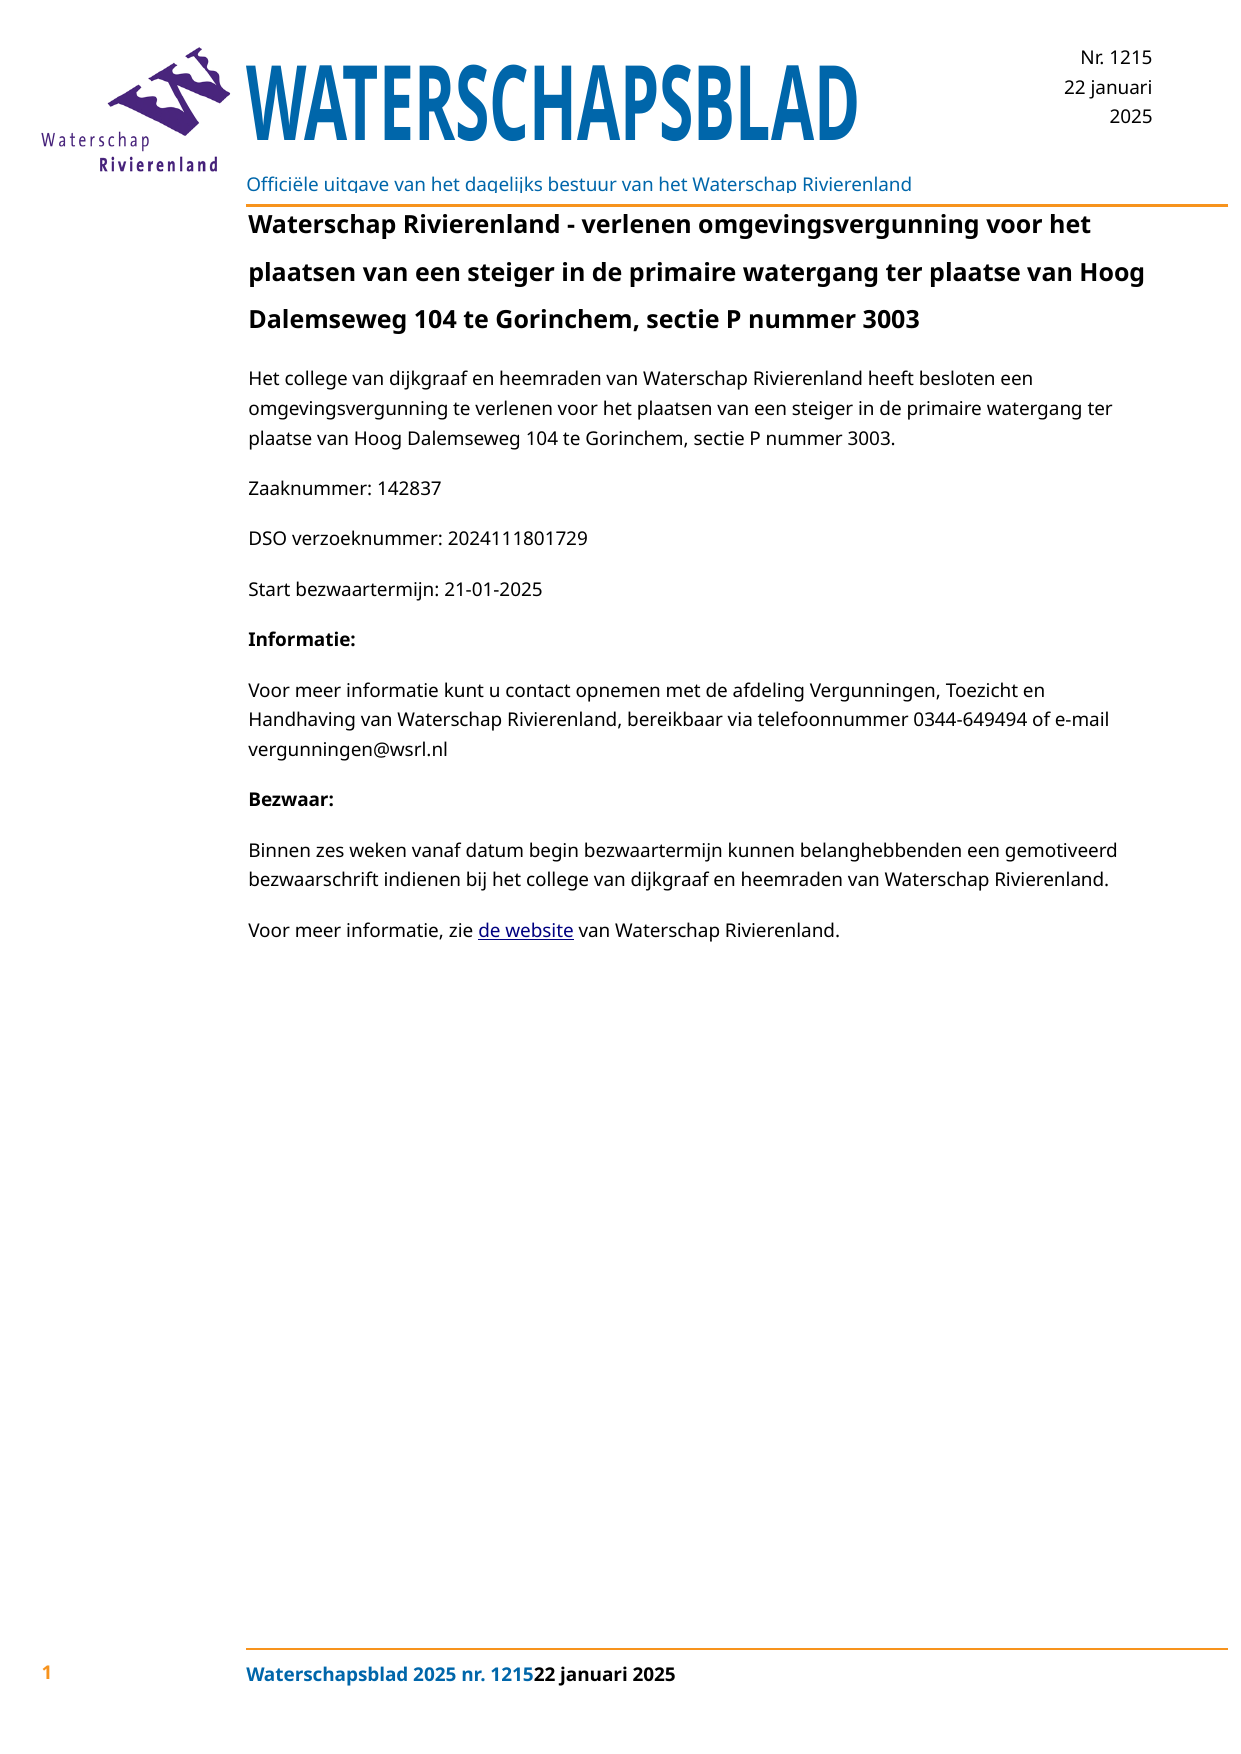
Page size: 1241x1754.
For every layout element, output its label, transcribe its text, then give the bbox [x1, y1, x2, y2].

text Voor meer informatie kunt u contact opnemen met de afdeling Vergunningen, Toezicht en Handhaving van Waterschap Rivierenland, bereikbaar via telefoonnummer 0344-649494 of e-mail vergunningen@wsrl.nl [248, 677, 1152, 762]
text Binnen zes weken vanaf datum begin bezwaartermijn kunnen belanghebbenden een gemotiveerd bezwaarschrift indienen bij het college van dijkgraaf en heemraden van Waterschap Rivierenland. [248, 837, 1152, 892]
text Het college van dijkgraaf en heemraden van Waterschap Rivierenland heeft besloten een omgevingsvergunning te verlenen voor het plaatsen van een steiger in de primaire watergang ter plaatse van Hoog Dalemseweg 104 te Gorinchem, sectie P nummer 3003. [248, 366, 1152, 450]
text DSO verzoeknummer: 2024111801729 [248, 526, 1152, 551]
text Start bezwaartermijn: 21-01-2025 [248, 576, 1152, 602]
text Zaaknummer: 142837 [248, 475, 1152, 501]
text Informatie: [248, 626, 1152, 652]
picture [41, 47, 231, 172]
text Voor meer informatie, zie de website van Waterschap Rivierenland. [248, 917, 1152, 942]
text Waterschap Rivierenland - verlenen omgevingsvergunning voor het plaatsen van een steiger in de primaire watergang ter plaatse van Hoog Dalemseweg 104 te Gorinchem, sectie P nummer 3003 [248, 207, 1152, 336]
text Bezwaar: [248, 786, 1152, 812]
